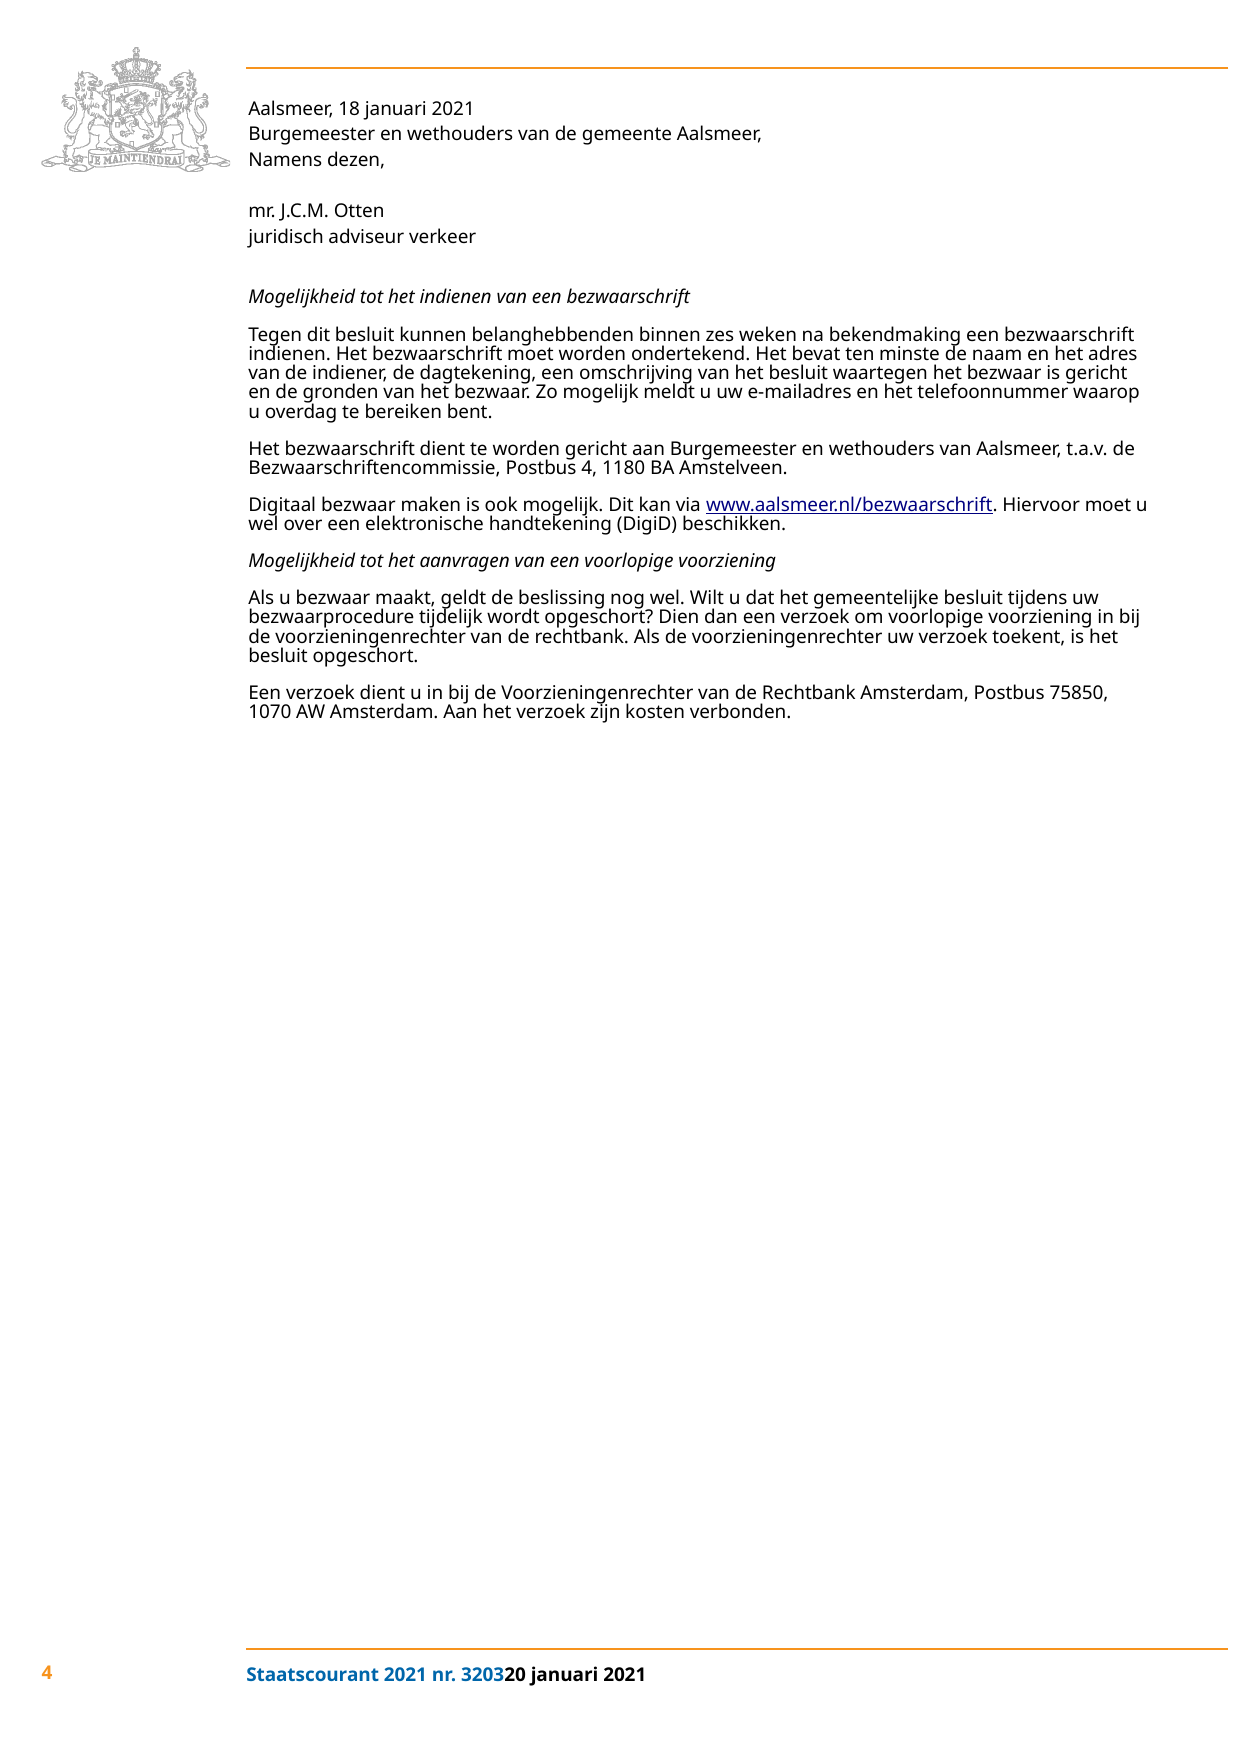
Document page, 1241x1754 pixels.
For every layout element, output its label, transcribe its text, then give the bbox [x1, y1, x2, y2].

text Mogelijkheid tot het aanvragen van een voorlopige voorziening [248, 552, 1152, 571]
text Als u bezwaar maakt, geldt de beslissing nog wel. Wilt u dat het gemeentelijke besluit tijdens uw bezwaarprocedure tijdelijk wordt opgeschort? Dien dan een verzoek om voorlopige voorziening in bij de voorzieningenrechter van de rechtbank. Als de voorzieningenrechter uw verzoek toekent, is het besluit opgeschort. [248, 589, 1152, 666]
text Tegen dit besluit kunnen belanghebbenden binnen zes weken na bekendmaking een bezwaarschrift indienen. Het bezwaarschrift moet worden ondertekend. Het bevat ten minste de naam en het adres van de indiener, de dagtekening, een omschrijving van het besluit waartegen het bezwaar is gericht en de gronden van het bezwaar. Zo mogelijk meldt u uw e-mailadres en het telefoonnummer waarop u overdag te bereiken bent. [248, 326, 1152, 422]
text Het bezwaarschrift dient te worden gericht aan Burgemeester en wethouders van Aalsmeer, t.a.v. de Bezwaarschriftencommissie, Postbus 4, 1180 BA Amstelveen. [248, 439, 1152, 478]
text Een verzoek dient u in bij de Voorzieningenrechter van de Rechtbank Amsterdam, Postbus 75850, 1070 AW Amsterdam. Aan het verzoek zijn kosten verbonden. [248, 684, 1152, 722]
picture [41, 47, 231, 172]
text mr. J.C.M. Otten [248, 198, 1152, 223]
text Digitaal bezwaar maken is ook mogelijk. Dit kan via www.aalsmeer.nl/bezwaarschrift. Hiervoor moet u wel over een elektronische handtekening (DigiD) beschikken. [248, 496, 1152, 534]
text Namens dezen, [248, 146, 1152, 172]
text juridisch adviseur verkeer [248, 223, 1152, 249]
text Aalsmeer, 18 januari 2021 [248, 95, 1152, 121]
text Mogelijkheid tot het indienen van een bezwaarschrift [248, 288, 1152, 308]
text Burgemeester en wethouders van de gemeente Aalsmeer, [248, 121, 1152, 146]
